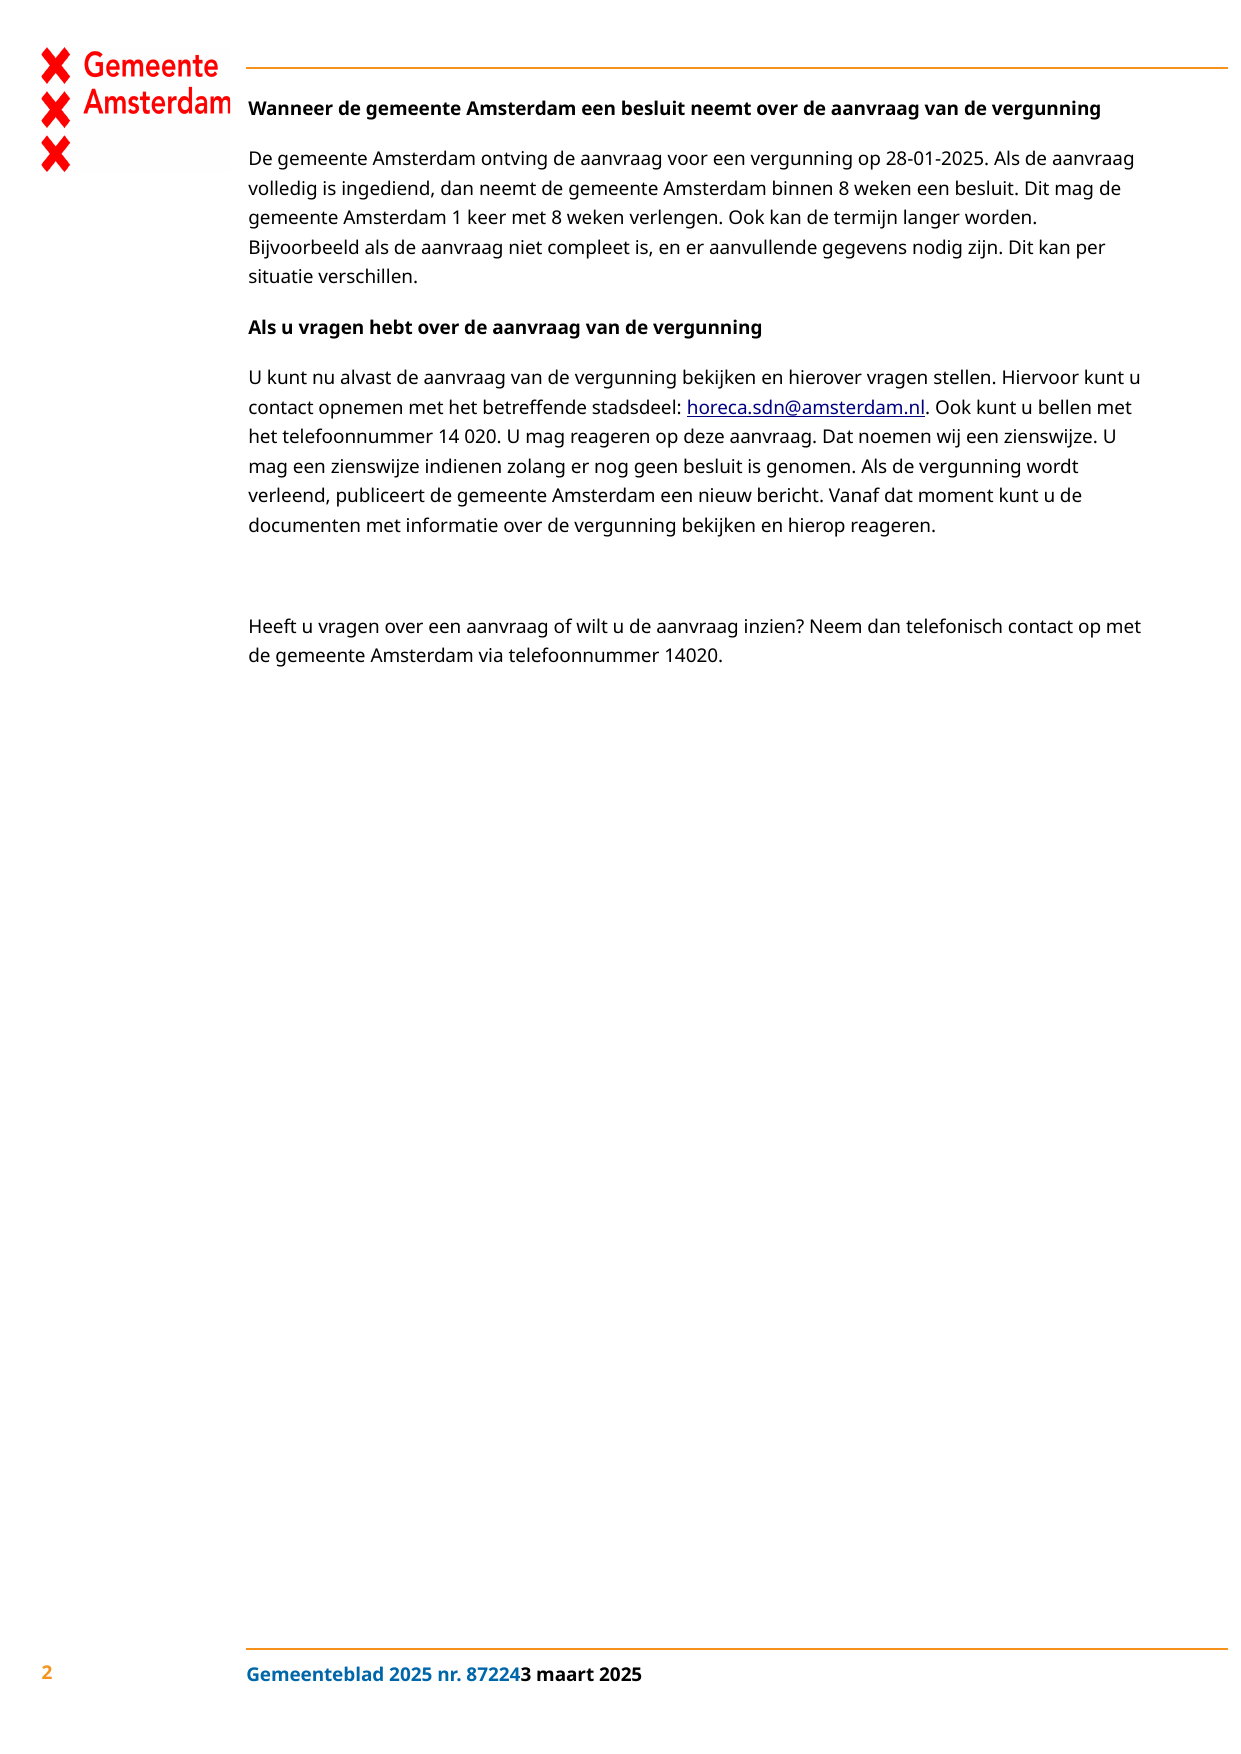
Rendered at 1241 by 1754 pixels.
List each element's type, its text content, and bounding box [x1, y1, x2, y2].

text Wanneer de gemeente Amsterdam een besluit neemt over de aanvraag van de vergunning [248, 95, 1152, 121]
text Als u vragen hebt over de aanvraag van de vergunning [248, 314, 1152, 340]
text Heeft u vragen over een aanvraag of wilt u de aanvraag inzien? Neem dan telefonisch contact op met de gemeente Amsterdam via telefoonnummer 14020. [248, 613, 1152, 668]
text De gemeente Amsterdam ontving de aanvraag voor een vergunning op 28-01-2025. Als de aanvraag volledig is ingediend, dan neemt de gemeente Amsterdam binnen 8 weken een besluit. Dit mag de gemeente Amsterdam 1 keer met 8 weken verlengen. Ook kan de termijn langer worden. Bijvoorbeeld als de aanvraag niet compleet is, en er aanvullende gegevens nodig zijn. Dit kan per situatie verschillen. [248, 145, 1152, 289]
picture [41, 47, 231, 172]
text U kunt nu alvast de aanvraag van de vergunning bekijken en hierover vragen stellen. Hiervoor kunt u contact opnemen met het betreffende stadsdeel: horeca.sdn@amsterdam.nl. Ook kunt u bellen met het telefoonnummer 14 020. U mag reageren op deze aanvraag. Dat noemen wij een zienswijze. U mag een zienswijze indienen zolang er nog geen besluit is genomen. Als de vergunning wordt verleend, publiceert de gemeente Amsterdam een nieuw bericht. Vanaf dat moment kunt u de documenten met informatie over de vergunning bekijken en hierop reageren. [248, 364, 1152, 538]
